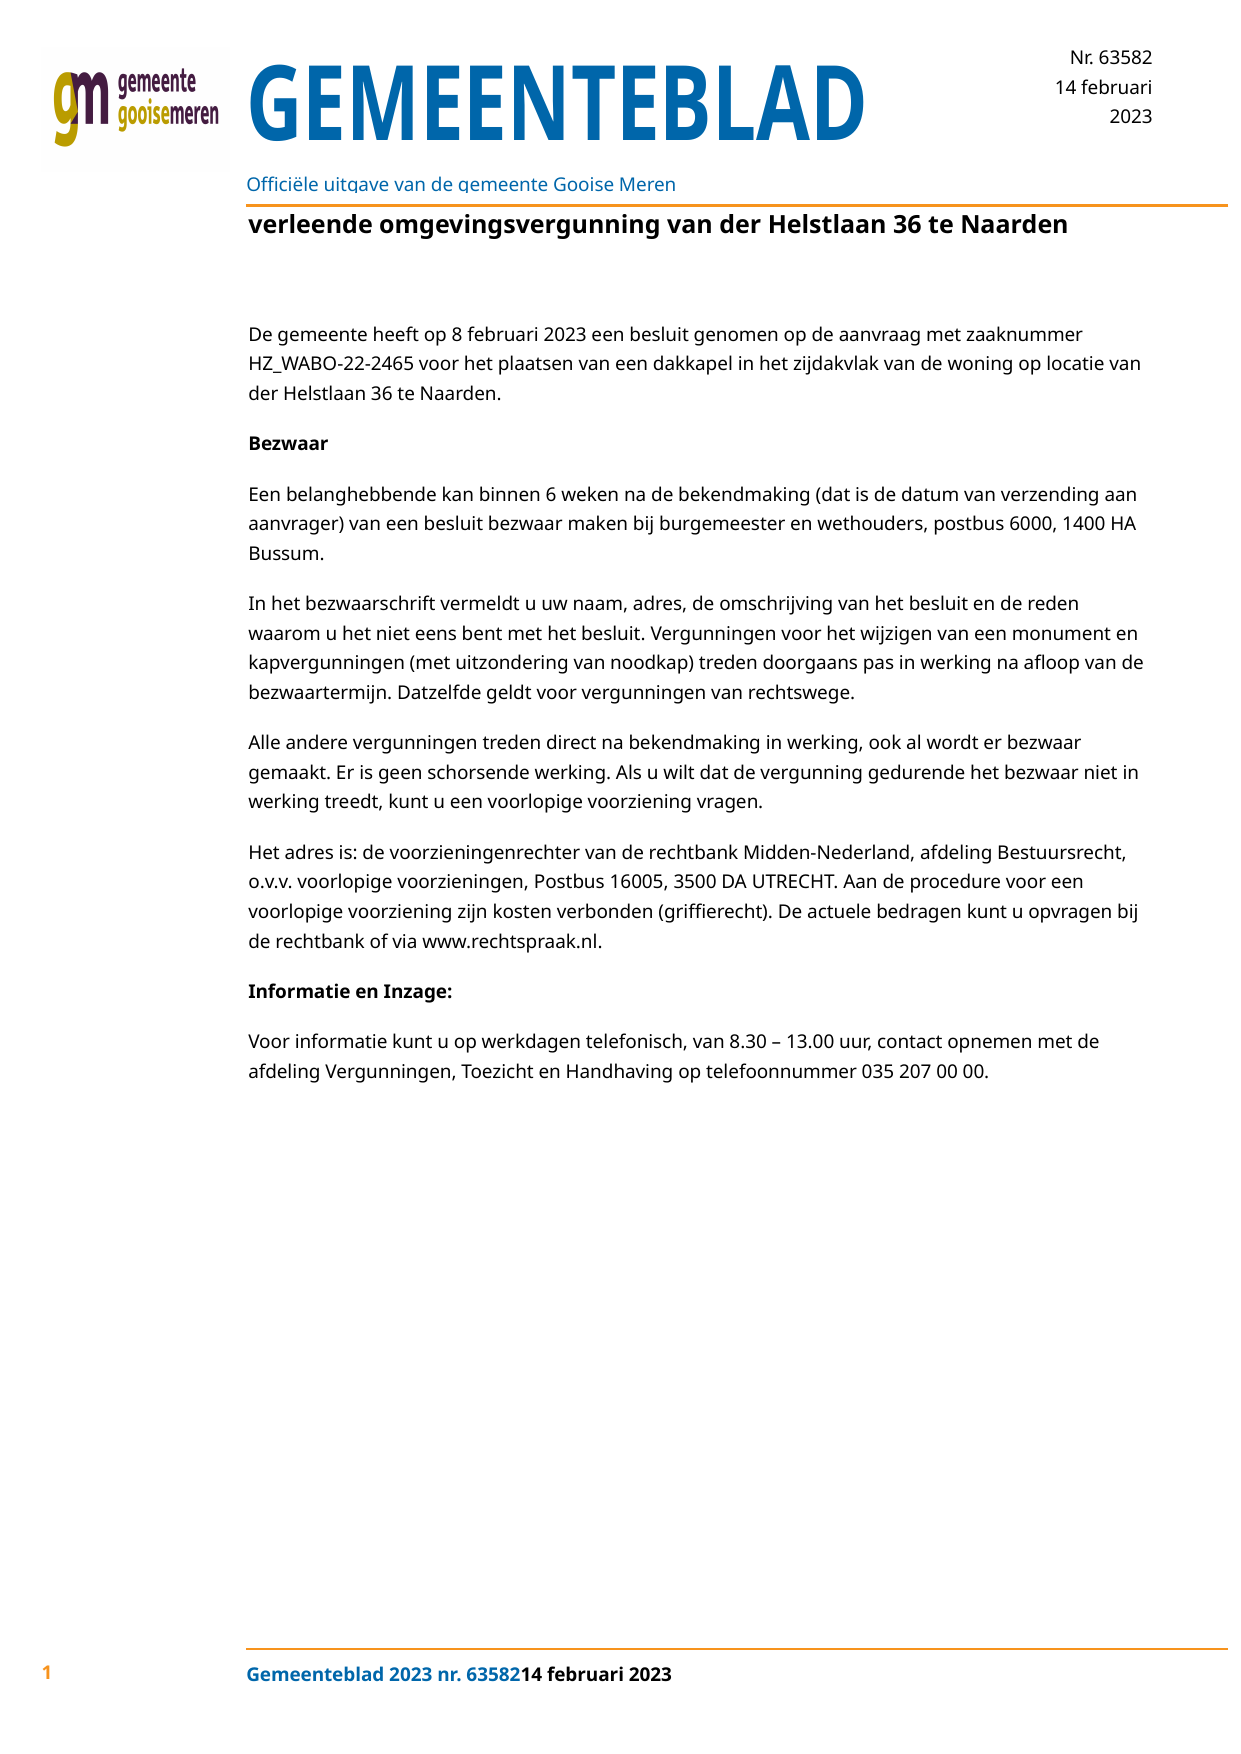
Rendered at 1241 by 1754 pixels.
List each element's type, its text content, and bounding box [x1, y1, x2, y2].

text Een belanghebbende kan binnen 6 weken na de bekendmaking (dat is de datum van verzending aan aanvrager) van een besluit bezwaar maken bij burgemeester en wethouders, postbus 6000, 1400 HA Bussum. [248, 481, 1152, 566]
picture [41, 47, 231, 172]
text verleende omgevingsvergunning van der Helstlaan 36 te Naarden [248, 207, 1152, 241]
text Bezwaar [248, 430, 1152, 456]
text De gemeente heeft op 8 februari 2023 een besluit genomen op de aanvraag met zaaknummer HZ_WABO-22-2465 voor het plaatsen van een dakkapel in het zijdakvlak van de woning op locatie van der Helstlaan 36 te Naarden. [248, 321, 1152, 406]
text Alle andere vergunningen treden direct na bekendmaking in werking, ook al wordt er bezwaar gemaakt. Er is geen schorsende werking. Als u wilt dat de vergunning gedurende het bezwaar niet in werking treedt, kunt u een voorlopige voorziening vragen. [248, 729, 1152, 814]
text In het bezwaarschrift vermeldt u uw naam, adres, de omschrijving van het besluit en de reden waarom u het niet eens bent met het besluit. Vergunningen voor het wijzigen van een monument en kapvergunningen (met uitzondering van noodkap) treden doorgaans pas in werking na afloop van de bezwaartermijn. Datzelfde geldt voor vergunningen van rechtswege. [248, 590, 1152, 705]
text Het adres is: de voorzieningenrechter van de rechtbank Midden-Nederland, afdeling Bestuursrecht, o.v.v. voorlopige voorzieningen, Postbus 16005, 3500 DA UTRECHT. Aan de procedure voor een voorlopige voorziening zijn kosten verbonden (griffierecht). De actuele bedragen kunt u opvragen bij de rechtbank of via www.rechtspraak.nl. [248, 839, 1152, 953]
text Voor informatie kunt u op werkdagen telefonisch, van 8.30 – 13.00 uur, contact opnemen met de afdeling Vergunningen, Toezicht en Handhaving op telefoonnummer 035 207 00 00. [248, 1029, 1152, 1084]
text Informatie en Inzage: [248, 978, 1152, 1004]
